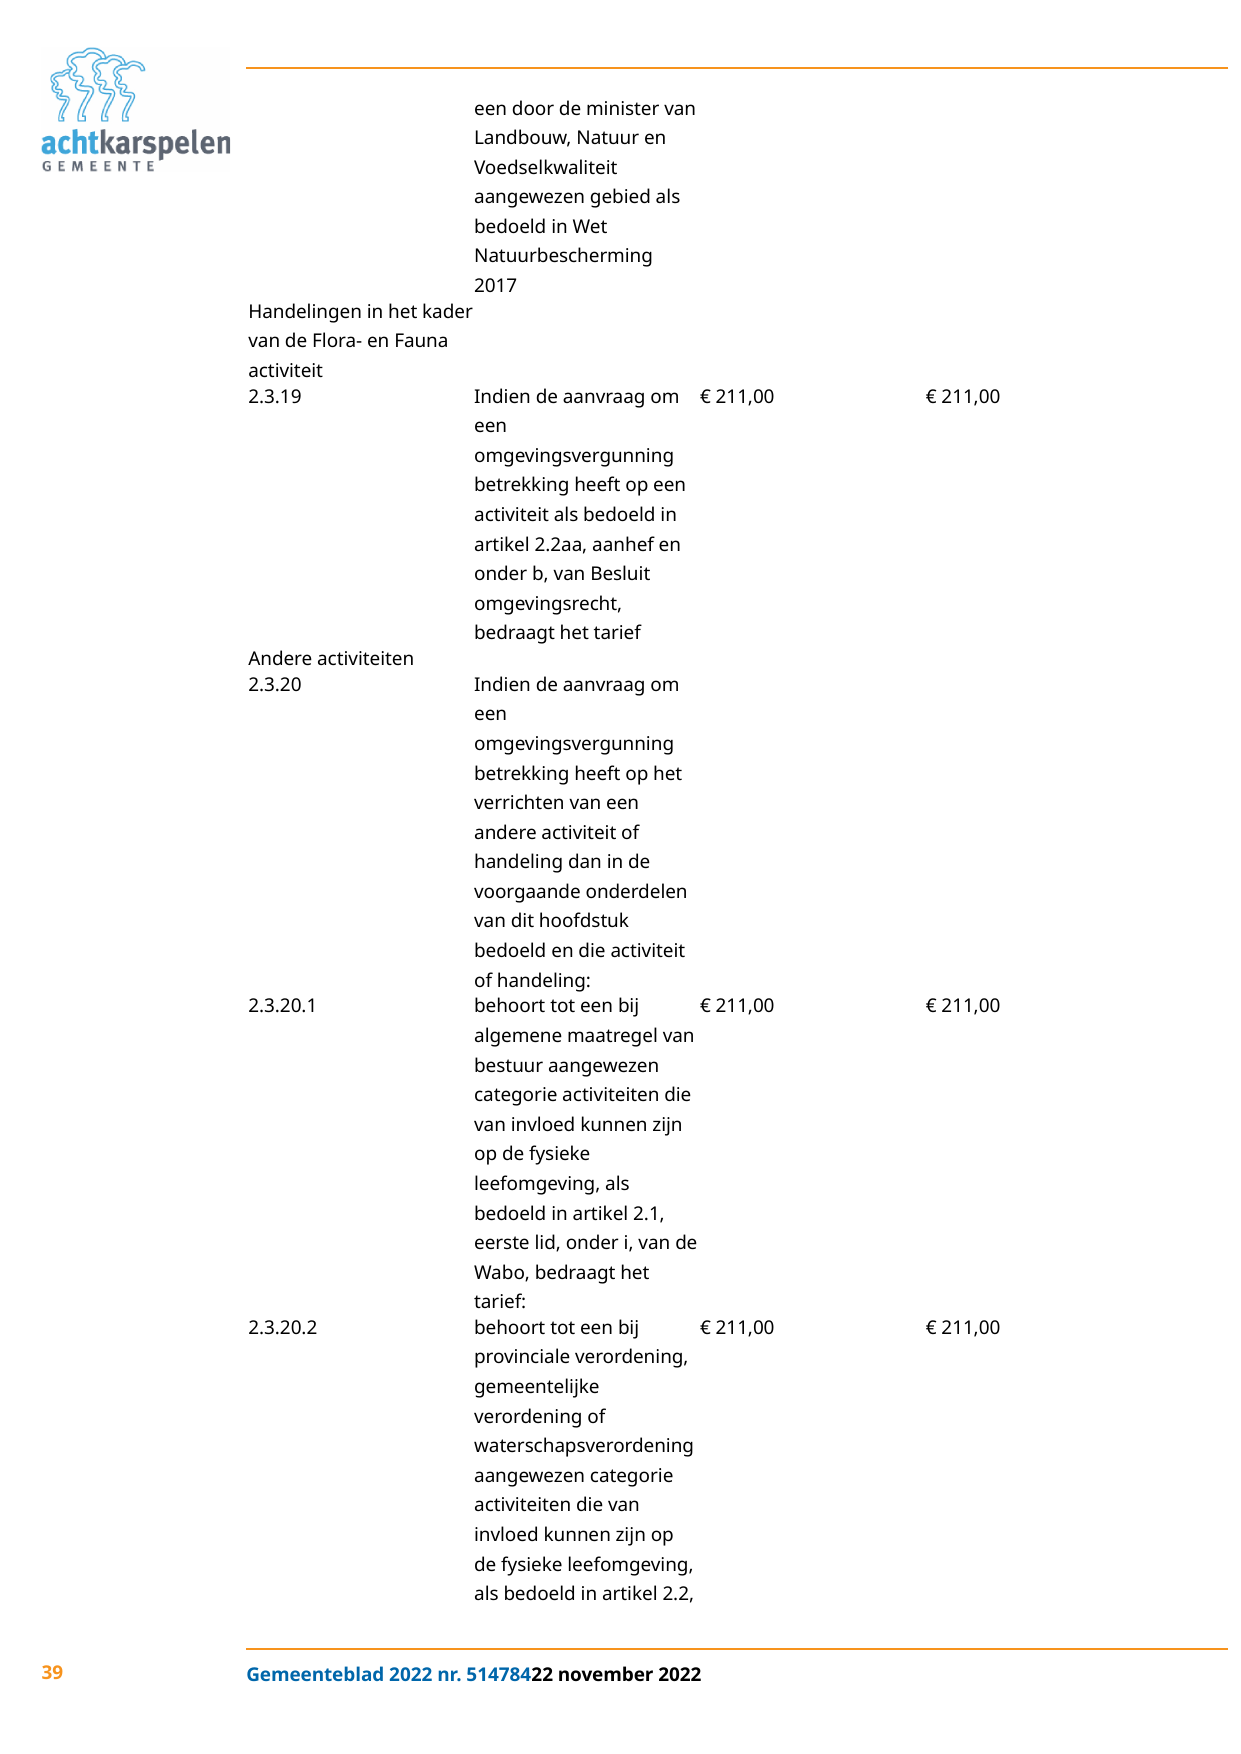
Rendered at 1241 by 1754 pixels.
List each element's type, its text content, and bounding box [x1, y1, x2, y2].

table_cell [926, 671, 1152, 993]
table_cell behoort tot een bij provinciale verordening, gemeentelijke verordening of waterschapsverordening aangewezen categorie activiteiten die van invloed kunnen zijn op de fysieke leefomgeving, als bedoeld in artikel 2.2, [474, 1314, 700, 1606]
table_cell [700, 671, 926, 993]
table_cell [700, 298, 926, 383]
table_cell € 211,00 [926, 1314, 1152, 1606]
table_cell een door de minister van Landbouw, Natuur en Voedselkwaliteit aangewezen gebied als bedoeld in Wet Natuurbescherming 2017 [474, 95, 700, 298]
table_cell 2.3.20.1 [248, 993, 474, 1314]
table_cell € 211,00 [700, 993, 926, 1314]
table_cell [474, 298, 700, 383]
table_cell [700, 95, 926, 298]
table_cell Indien de aanvraag om een omgevingsvergunning betrekking heeft op een activiteit als bedoeld in artikel 2.2aa, aanhef en onder b, van Besluit omgevingsrecht, bedraagt het tarief [474, 383, 700, 645]
table_cell 2.3.19 [248, 383, 474, 645]
picture [41, 47, 231, 172]
table_cell [926, 95, 1152, 298]
table_cell 2.3.20 [248, 671, 474, 993]
table_cell [248, 95, 474, 298]
table_cell [926, 645, 1152, 671]
table_cell [926, 298, 1152, 383]
table_cell € 211,00 [700, 383, 926, 645]
table_cell Indien de aanvraag om een omgevingsvergunning betrekking heeft op het verrichten van een andere activiteit of handeling dan in de voorgaande onderdelen van dit hoofdstuk bedoeld en die activiteit of handeling: [474, 671, 700, 993]
table_cell € 211,00 [700, 1314, 926, 1606]
table_cell Andere activiteiten [248, 645, 474, 671]
table_cell € 211,00 [926, 993, 1152, 1314]
table_cell € 211,00 [926, 383, 1152, 645]
table_cell [474, 645, 700, 671]
table_cell behoort tot een bij algemene maatregel van bestuur aangewezen categorie activiteiten die van invloed kunnen zijn op de fysieke leefomgeving, als bedoeld in artikel 2.1, eerste lid, onder i, van de Wabo, bedraagt het tarief: [474, 993, 700, 1314]
table_cell [700, 645, 926, 671]
table_cell Handelingen in het kader van de Flora- en Fauna activiteit [248, 298, 474, 383]
table_cell 2.3.20.2 [248, 1314, 474, 1606]
